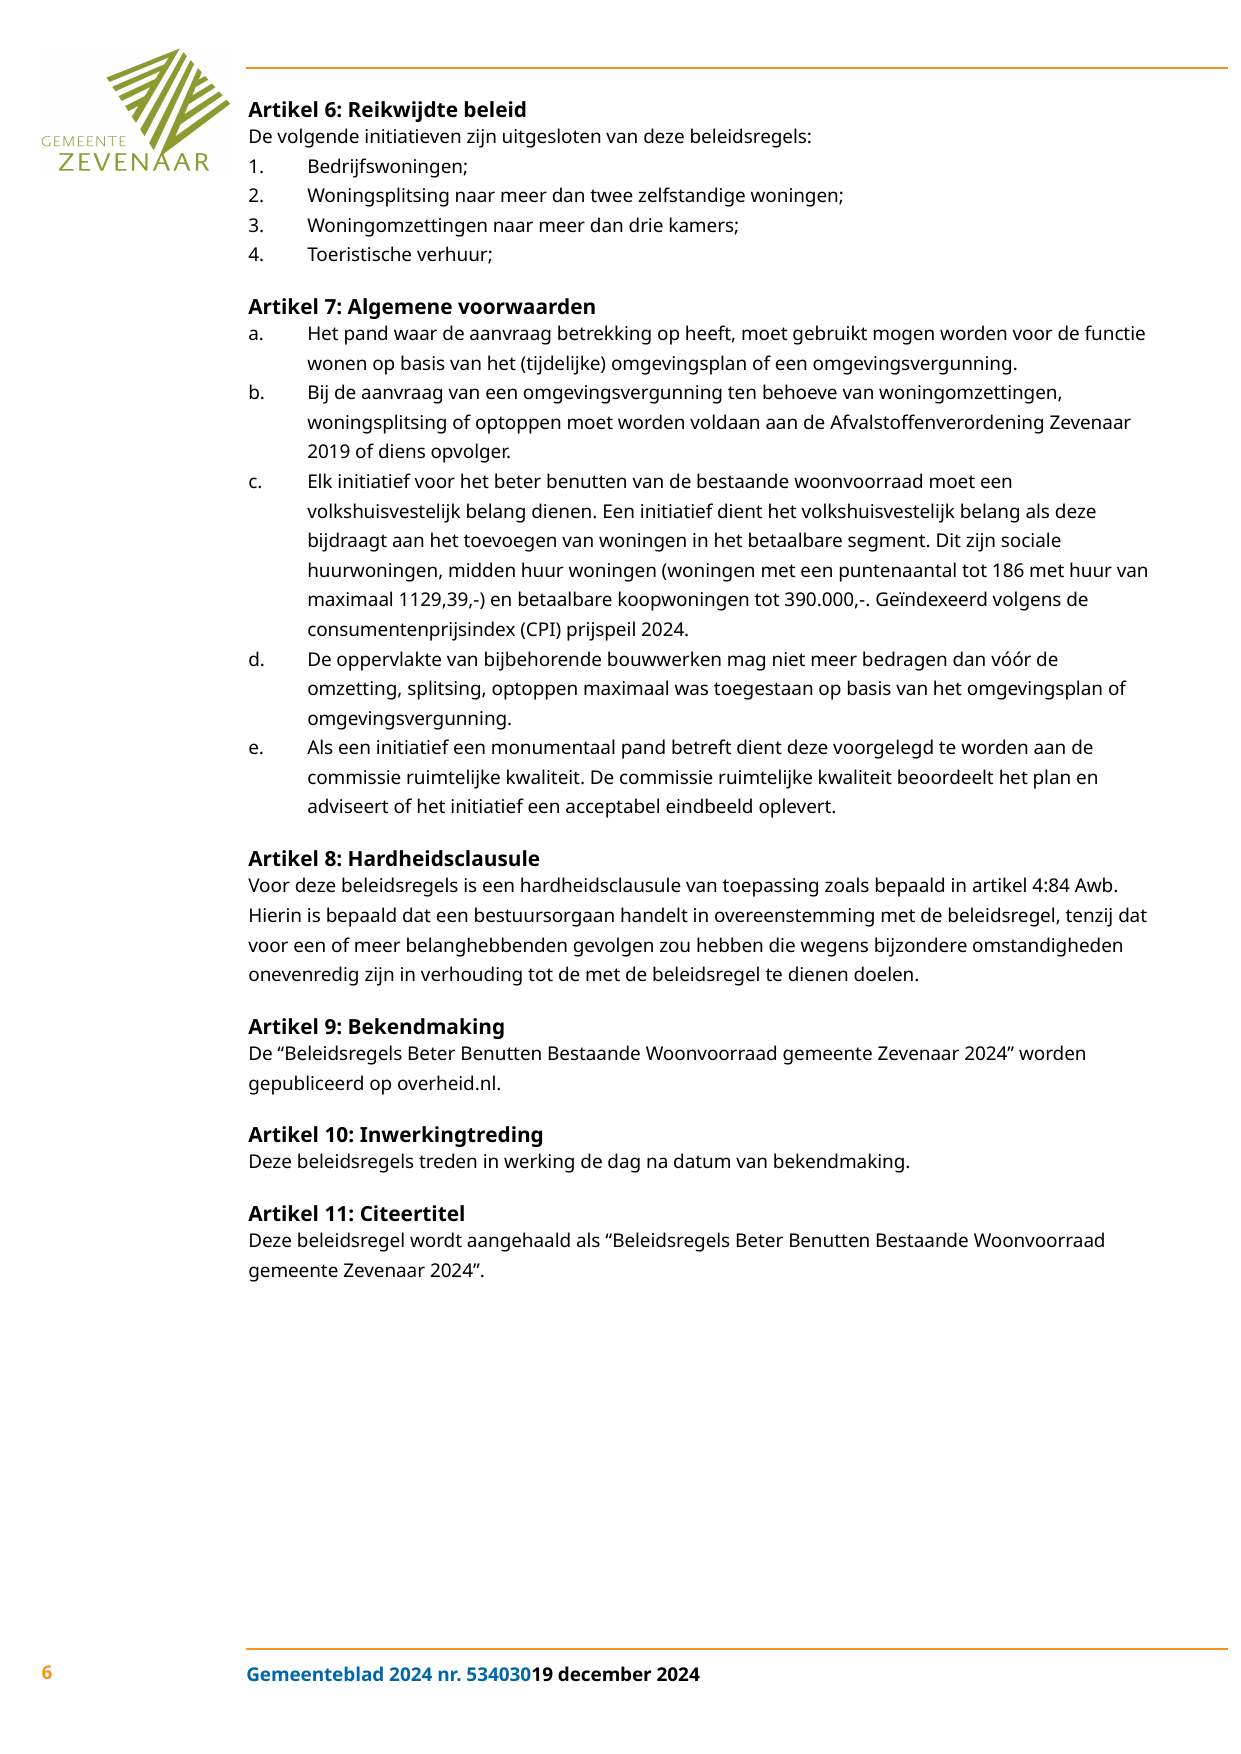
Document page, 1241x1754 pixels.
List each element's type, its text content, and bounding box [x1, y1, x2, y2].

list Bedrijfswoningen; [248, 153, 1152, 178]
list Als een initiatief een monumentaal pand betreft dient deze voorgelegd te worden aan de commissie ruimtelijke kwaliteit. De commissie ruimtelijke kwaliteit beoordeelt het plan en adviseert of het initiatief een acceptabel eindbeeld oplevert. [248, 734, 1152, 819]
text Artikel 9: Bekendmaking [248, 1012, 1152, 1040]
text Artikel 6: Reikwijdte beleid [248, 95, 1152, 123]
text Artikel 8: Hardheidsclausule [248, 844, 1152, 873]
text Deze beleidsregels treden in werking de dag na datum van bekendmaking. [248, 1149, 1152, 1174]
text Artikel 10: Inwerkingtreding [248, 1120, 1152, 1149]
list Het pand waar de aanvraag betrekking op heeft, moet gebruikt mogen worden voor de functie wonen op basis van het (tijdelijke) omgevingsplan of een omgevingsvergunning. [248, 320, 1152, 376]
picture [41, 47, 231, 172]
text Voor deze beleidsregels is een hardheidsclausule van toepassing zoals bepaald in artikel 4:84 Awb. Hierin is bepaald dat een bestuursorgaan handelt in overeenstemming met de beleidsregel, tenzij dat voor een of meer belanghebbenden gevolgen zou hebben die wegens bijzondere omstandigheden onevenredig zijn in verhouding tot de met de beleidsregel te dienen doelen. [248, 873, 1152, 987]
list De oppervlakte van bijbehorende bouwwerken mag niet meer bedragen dan vóór de omzetting, splitsing, optoppen maximaal was toegestaan op basis van het omgevingsplan of omgevingsvergunning. [248, 646, 1152, 731]
list Woningsplitsing naar meer dan twee zelfstandige woningen; [248, 182, 1152, 208]
list Bij de aanvraag van een omgevingsvergunning ten behoeve van woningomzettingen, woningsplitsing of optoppen moet worden voldaan aan de Afvalstoffenverordening Zevenaar 2019 of diens opvolger. [248, 379, 1152, 464]
text Artikel 11: Citeertitel [248, 1199, 1152, 1227]
text De “Beleidsregels Beter Benutten Bestaande Woonvoorraad gemeente Zevenaar 2024” worden gepubliceerd op overheid.nl. [248, 1040, 1152, 1096]
list Elk initiatief voor het beter benutten van de bestaande woonvoorraad moet een volkshuisvestelijk belang dienen. Een initiatief dient het volkshuisvestelijk belang als deze bijdraagt aan het toevoegen van woningen in het betaalbare segment. Dit zijn sociale huurwoningen, midden huur woningen (woningen met een puntenaantal tot 186 met huur van maximaal 1129,39,-) en betaalbare koopwoningen tot 390.000,-. Geïndexeerd volgens de consumentenprijsindex (CPI) prijspeil 2024. [248, 468, 1152, 642]
list Woningomzettingen naar meer dan drie kamers; [248, 212, 1152, 238]
text Deze beleidsregel wordt aangehaald als “Beleidsregels Beter Benutten Bestaande Woonvoorraad gemeente Zevenaar 2024”. [248, 1227, 1152, 1283]
list Toeristische verhuur; [248, 242, 1152, 267]
text Artikel 7: Algemene voorwaarden [248, 292, 1152, 320]
text De volgende initiatieven zijn uitgesloten van deze beleidsregels: [248, 123, 1152, 149]
